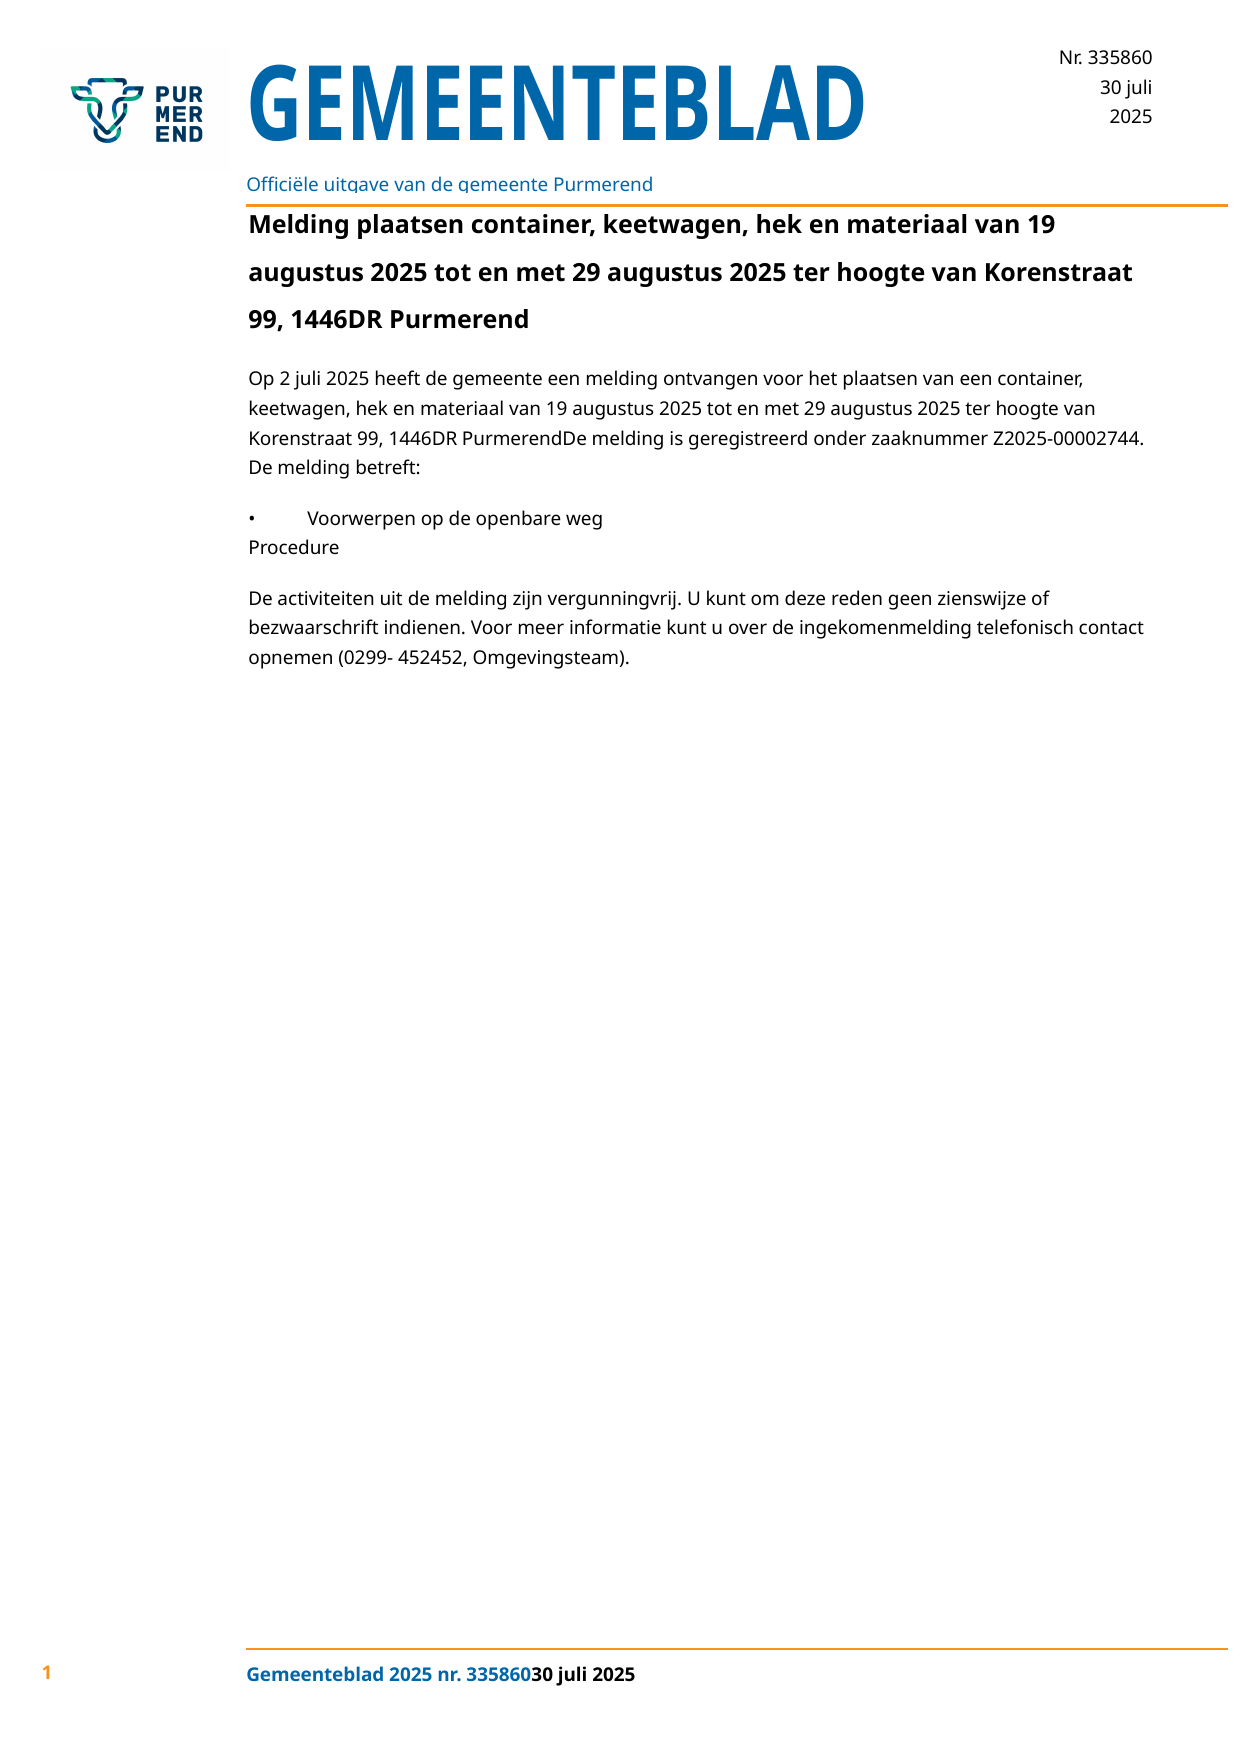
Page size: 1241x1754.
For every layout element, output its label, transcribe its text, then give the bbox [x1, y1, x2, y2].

text Melding plaatsen container, keetwagen, hek en materiaal van 19 augustus 2025 tot en met 29 augustus 2025 ter hoogte van Korenstraat 99, 1446DR Purmerend [248, 207, 1152, 336]
list Voorwerpen op de openbare weg [248, 505, 1152, 530]
text Procedure [248, 534, 1152, 560]
text Op 2 juli 2025 heeft de gemeente een melding ontvangen voor het plaatsen van een container, keetwagen, hek en materiaal van 19 augustus 2025 tot en met 29 augustus 2025 ter hoogte van Korenstraat 99, 1446DR PurmerendDe melding is geregistreerd onder zaaknummer Z2025-00002744. De melding betreft: [248, 366, 1152, 480]
picture [41, 47, 231, 172]
text De activiteiten uit de melding zijn vergunningvrij. U kunt om deze reden geen zienswijze of bezwaarschrift indienen. Voor meer informatie kunt u over de ingekomenmelding telefonisch contact opnemen (0299- 452452, Omgevingsteam). [248, 585, 1152, 669]
